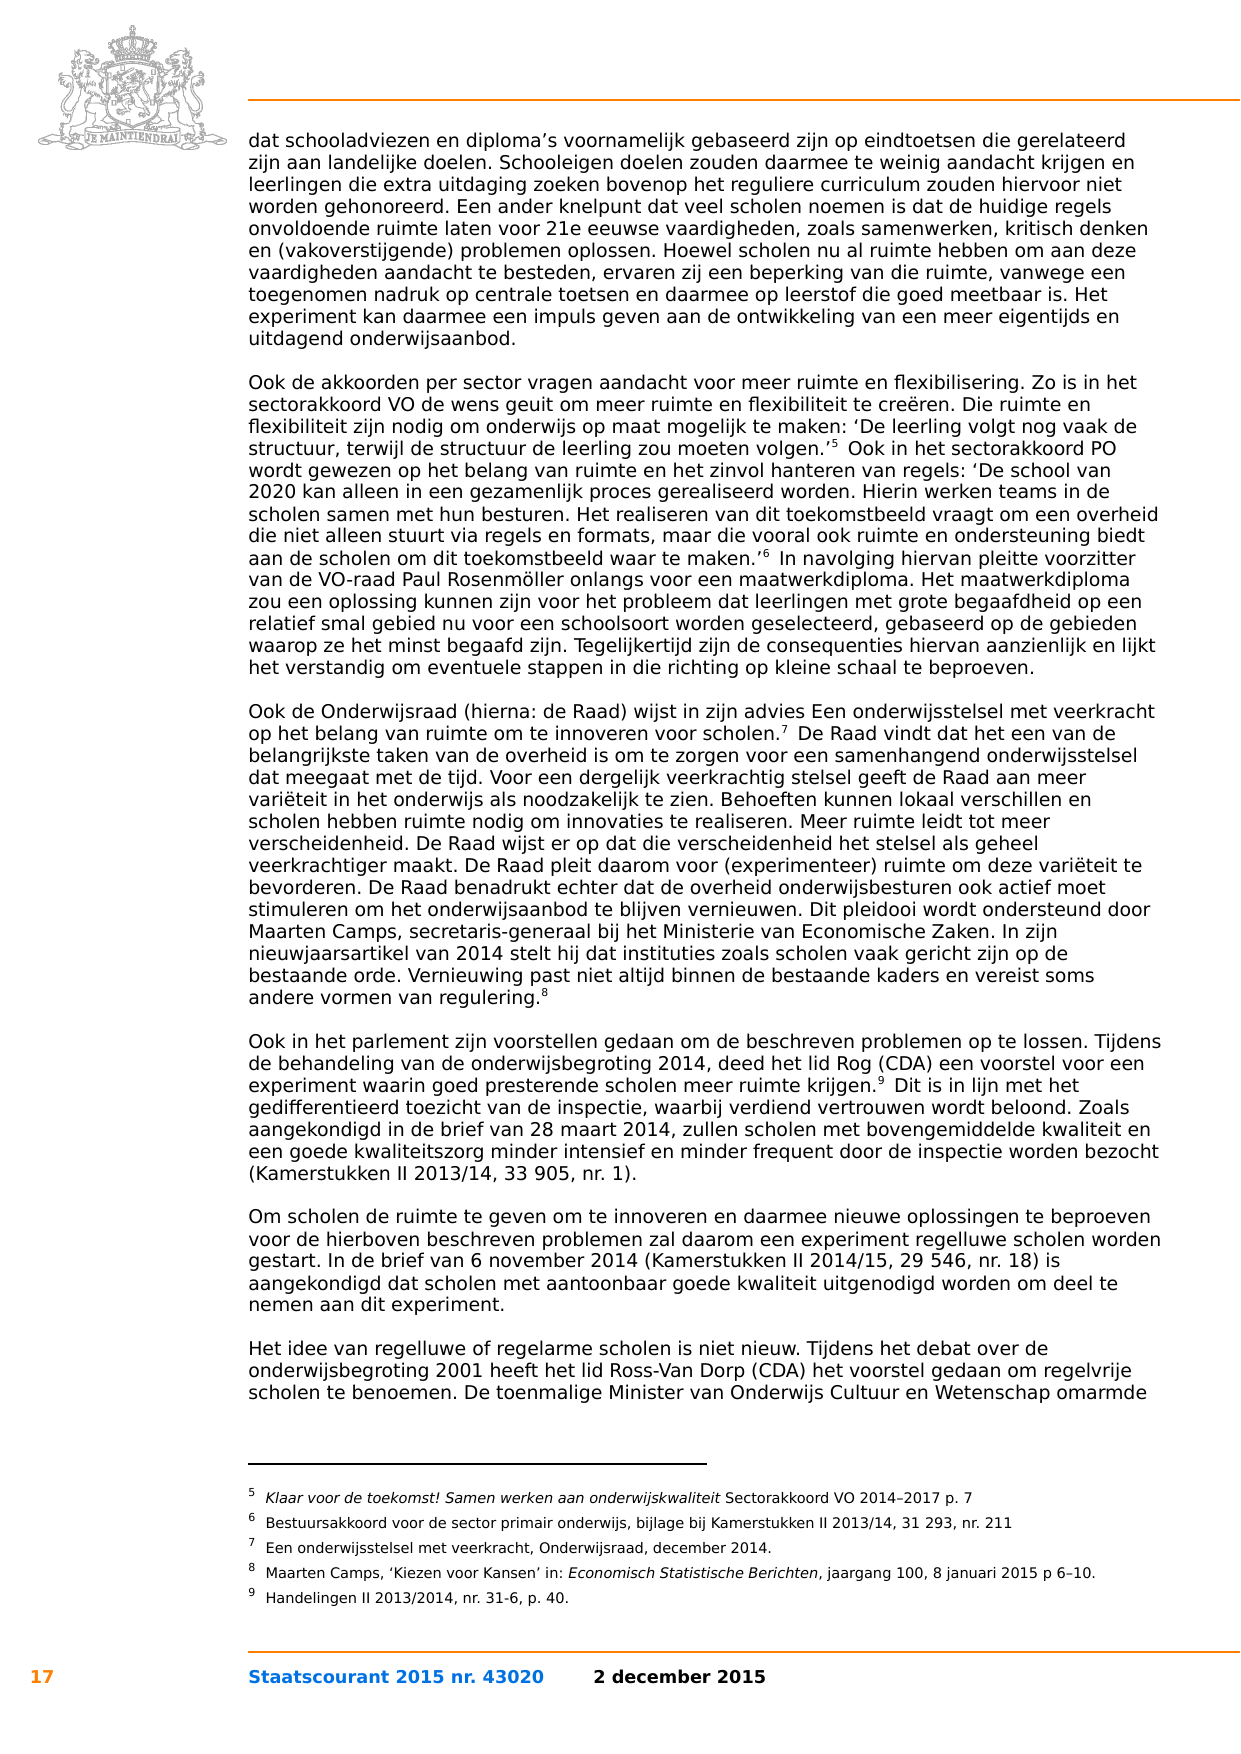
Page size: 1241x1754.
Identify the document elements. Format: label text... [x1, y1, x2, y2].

text dat schooladviezen en diploma’s voornamelijk gebaseerd zijn op eindtoetsen die gerelateerd zijn aan landelijke doelen. Schooleigen doelen zouden daarmee te weinig aandacht krijgen en leerlingen die extra uitdaging zoeken bovenop het reguliere curriculum zouden hiervoor niet worden gehonoreerd. Een ander knelpunt dat veel scholen noemen is dat de huidige regels onvoldoende ruimte laten voor 21e eeuwse vaardigheden, zoals samenwerken, kritisch denken en (vakoverstijgende) problemen oplossen. Hoewel scholen nu al ruimte hebben om aan deze vaardigheden aandacht te besteden, ervaren zij een beperking van die ruimte, vanwege een toegenomen nadruk op centrale toetsen en daarmee op leerstof die goed meetbaar is. Het experiment kan daarmee een impuls geven aan de ontwikkeling van een meer eigentijds en uitdagend onderwijsaanbod. [248, 130, 1163, 350]
text Het idee van regelluwe of regelarme scholen is niet nieuw. Tijdens het debat over de onderwijsbegroting 2001 heeft het lid Ross-Van Dorp (CDA) het voorstel gedaan om regelvrije scholen te benoemen. De toenmalige Minister van Onderwijs Cultuur en Wetenschap omarmde [248, 1338, 1163, 1404]
text Ook in het parlement zijn voorstellen gedaan om de beschreven problemen op te lossen. Tijdens de behandeling van de onderwijsbegroting 2014, deed het lid Rog (CDA) een voorstel voor een experiment waarin goed presterende scholen meer ruimte krijgen. Dit is in lijn met het gedifferentieerd toezicht van de inspectie, waarbij verdiend vertrouwen wordt beloond. Zoals aangekondigd in de brief van 28 maart 2014, zullen scholen met bovengemiddelde kwaliteit en een goede kwaliteitszorg minder intensief en minder frequent door de inspectie worden bezocht (Kamerstukken II 2013/14, 33 905, nr. 1). [248, 1031, 1163, 1184]
picture [38, 25, 227, 150]
text Bestuursakkoord voor de sector primair onderwijs, bijlage bij Kamerstukken II 2013/14, 31 293, nr. 211 [248, 1511, 1163, 1533]
text Maarten Camps, ‘Kiezen voor Kansen’ in: Economisch Statistische Berichten, jaargang 100, 8 januari 2015 p 6–10. [248, 1561, 1163, 1583]
text Handelingen II 2013/2014, nr. 31-6, p. 40. [248, 1586, 1163, 1608]
text Om scholen de ruimte te geven om te innoveren en daarmee nieuwe oplossingen te beproeven voor de hierboven beschreven problemen zal daarom een experiment regelluwe scholen worden gestart. In de brief van 6 november 2014 (Kamerstukken II 2014/15, 29 546, nr. 18) is aangekondigd dat scholen met aantoonbaar goede kwaliteit uitgenodigd worden om deel te nemen aan dit experiment. [248, 1206, 1163, 1316]
text Een onderwijsstelsel met veerkracht, Onderwijsraad, december 2014. [248, 1536, 1163, 1558]
text Ook de akkoorden per sector vragen aandacht voor meer ruimte en flexibilisering. Zo is in het sectorakkoord VO de wens geuit om meer ruimte en flexibiliteit te creëren. Die ruimte en flexibiliteit zijn nodig om onderwijs op maat mogelijk te maken: ‘De leerling volgt nog vaak de structuur, terwijl de structuur de leerling zou moeten volgen.’ Ook in het sectorakkoord PO wordt gewezen op het belang van ruimte en het zinvol hanteren van regels: ‘De school van 2020 kan alleen in een gezamenlijk proces gerealiseerd worden. Hierin werken teams in de scholen samen met hun besturen. Het realiseren van dit toekomstbeeld vraagt om een overheid die niet alleen stuurt via regels en formats, maar die vooral ook ruimte en ondersteuning biedt aan de scholen om dit toekomstbeeld waar te maken.’ In navolging hiervan pleitte voorzitter van de VO-raad Paul Rosenmöller onlangs voor een maatwerkdiploma. Het maatwerkdiploma zou een oplossing kunnen zijn voor het probleem dat leerlingen met grote begaafdheid op een relatief smal gebied nu voor een schoolsoort worden geselecteerd, gebaseerd op de gebieden waarop ze het minst begaafd zijn. Tegelijkertijd zijn de consequenties hiervan aanzienlijk en lijkt het verstandig om eventuele stappen in die richting op kleine schaal te beproeven. [248, 372, 1163, 679]
text Ook de Onderwijsraad (hierna: de Raad) wijst in zijn advies Een onderwijsstelsel met veerkracht op het belang van ruimte om te innoveren voor scholen. De Raad vindt dat het een van de belangrijkste taken van de overheid is om te zorgen voor een samenhangend onderwijsstelsel dat meegaat met de tijd. Voor een dergelijk veerkrachtig stelsel geeft de Raad aan meer variëteit in het onderwijs als noodzakelijk te zien. Behoeften kunnen lokaal verschillen en scholen hebben ruimte nodig om innovaties te realiseren. Meer ruimte leidt tot meer verscheidenheid. De Raad wijst er op dat die verscheidenheid het stelsel als geheel veerkrachtiger maakt. De Raad pleit daarom voor (experimenteer) ruimte om deze variëteit te bevorderen. De Raad benadrukt echter dat de overheid onderwijsbesturen ook actief moet stimuleren om het onderwijsaanbod te blijven vernieuwen. Dit pleidooi wordt ondersteund door Maarten Camps, secretaris-generaal bij het Ministerie van Economische Zaken. In zijn nieuwjaarsartikel van 2014 stelt hij dat instituties zoals scholen vaak gericht zijn op de bestaande orde. Vernieuwing past niet altijd binnen de bestaande kaders en vereist soms andere vormen van regulering. [248, 701, 1163, 1009]
text Klaar voor de toekomst! Samen werken aan onderwijskwaliteit Sectorakkoord VO 2014–2017 p. 7 [248, 1486, 1163, 1508]
